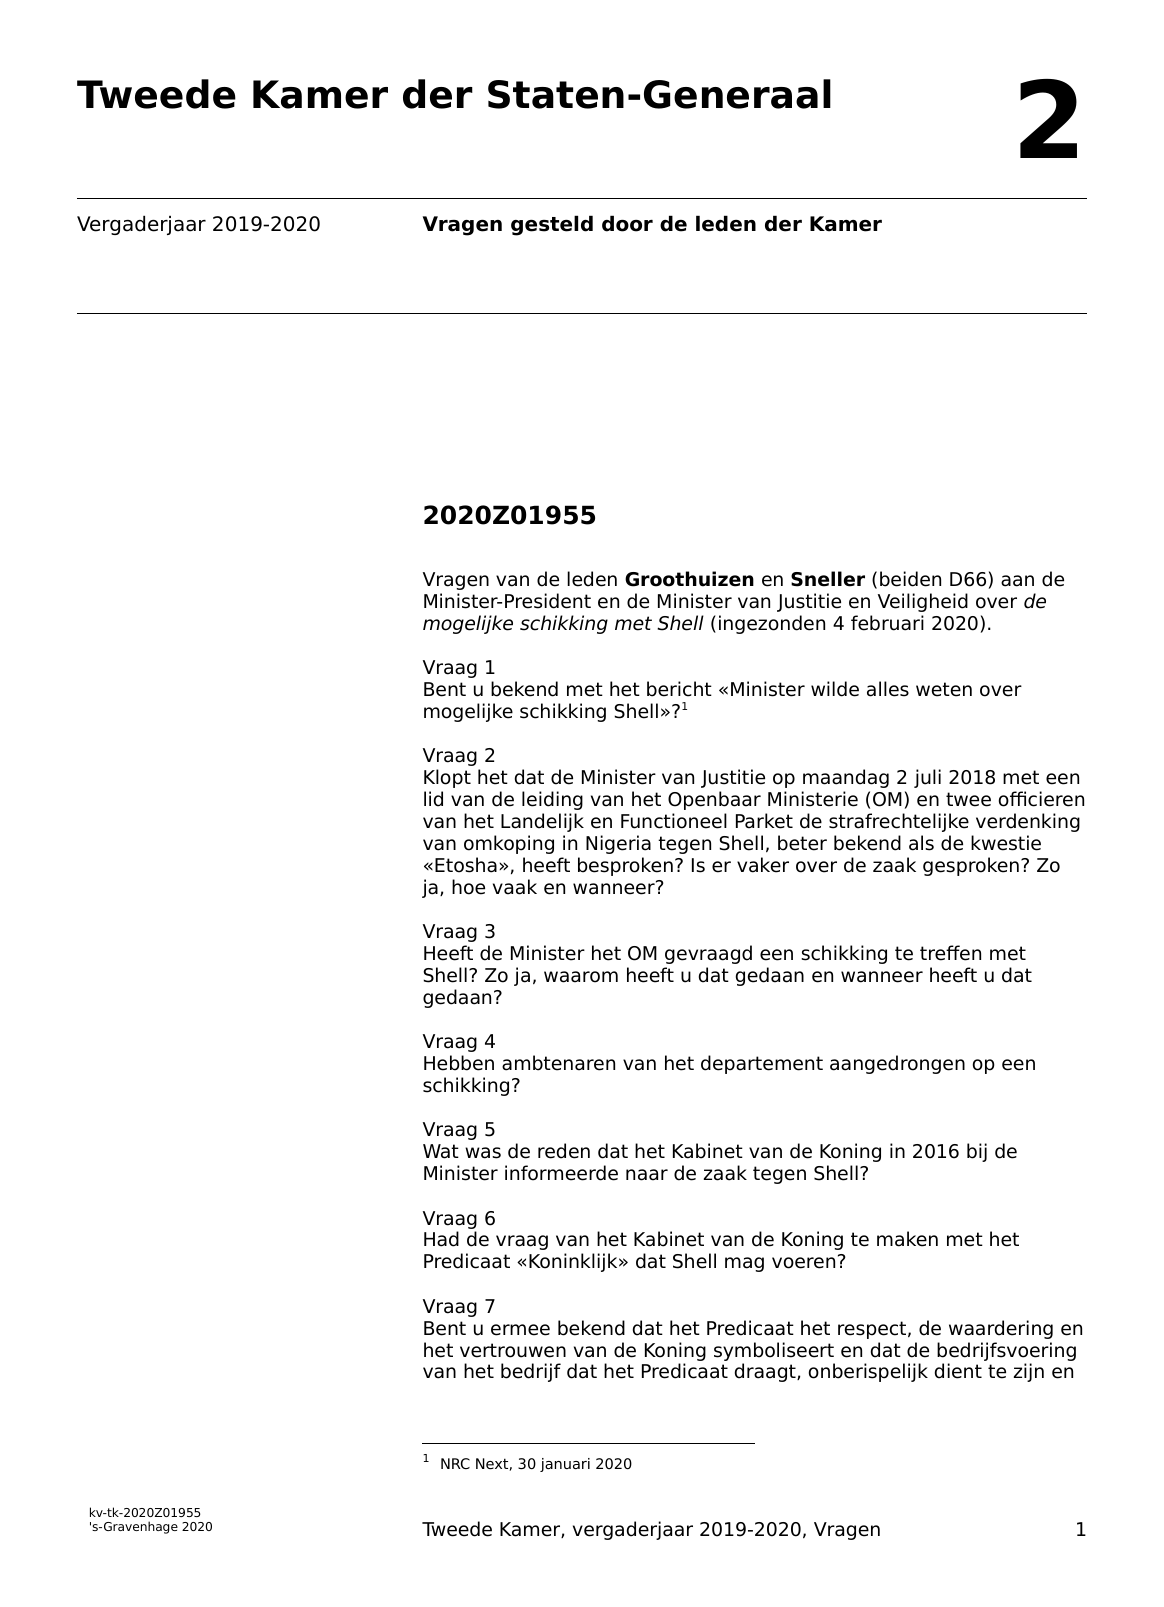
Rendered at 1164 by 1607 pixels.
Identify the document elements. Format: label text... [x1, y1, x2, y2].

text 2020Z01955 [422, 501, 1087, 531]
text Vraag 4 [422, 1031, 1087, 1053]
text 's-Gravenhage 2020 [88, 1520, 323, 1534]
text Vraag 5 [422, 1119, 1087, 1141]
text Vraag 6 [422, 1207, 1087, 1229]
table_header 2 [886, 59, 1087, 198]
table_cell Vragen gesteld door de leden der Kamer [422, 199, 1087, 313]
text Heeft de Minister het OM gevraagd een schikking te treffen met Shell? Zo ja, waarom heeft u dat gedaan en wanneer heeft u dat gedaan? [422, 943, 1087, 1009]
text Vraag 7 [422, 1296, 1087, 1317]
text Vraag 1 [422, 657, 1087, 679]
table_cell Vergaderjaar 2019-2020 [77, 199, 422, 313]
text Vragen van de leden Groothuizen en Sneller (beiden D66) aan de Minister-President en de Minister van Justitie en Veiligheid over de mogelijke schikking met Shell (ingezonden 4 februari 2020). [422, 569, 1087, 635]
text Vraag 3 [422, 921, 1087, 943]
text Hebben ambtenaren van het departement aangedrongen op een schikking? [422, 1053, 1087, 1097]
text kv-tk-2020Z01955 [88, 1506, 323, 1520]
text Klopt het dat de Minister van Justitie op maandag 2 juli 2018 met een lid van de leiding van het Openbaar Ministerie (OM) en twee officieren van het Landelijk en Functioneel Parket de strafrechtelijke verdenking van omkoping in Nigeria tegen Shell, beter bekend als de kwestie «Etosha», heeft besproken? Is er vaker over de zaak gesproken? Zo ja, hoe vaak en wanneer? [422, 767, 1087, 899]
text Bent u bekend met het bericht «Minister wilde alles weten over mogelijke schikking Shell»? [422, 679, 1087, 723]
text Bent u ermee bekend dat het Predicaat het respect, de waardering en het vertrouwen van de Koning symboliseert en dat de bedrijfsvoering van het bedrijf dat het Predicaat draagt, onberispelijk dient te zijn en [422, 1317, 1087, 1383]
text Had de vraag van het Kabinet van de Koning te maken met het Predicaat «Koninklijk» dat Shell mag voeren? [422, 1229, 1087, 1273]
table_header Tweede Kamer der Staten-Generaal [77, 59, 886, 198]
text NRC Next, 30 januari 2020 [422, 1452, 1087, 1474]
text Wat was de reden dat het Kabinet van de Koning in 2016 bij de Minister informeerde naar de zaak tegen Shell? [422, 1141, 1087, 1185]
text Vraag 2 [422, 745, 1087, 767]
